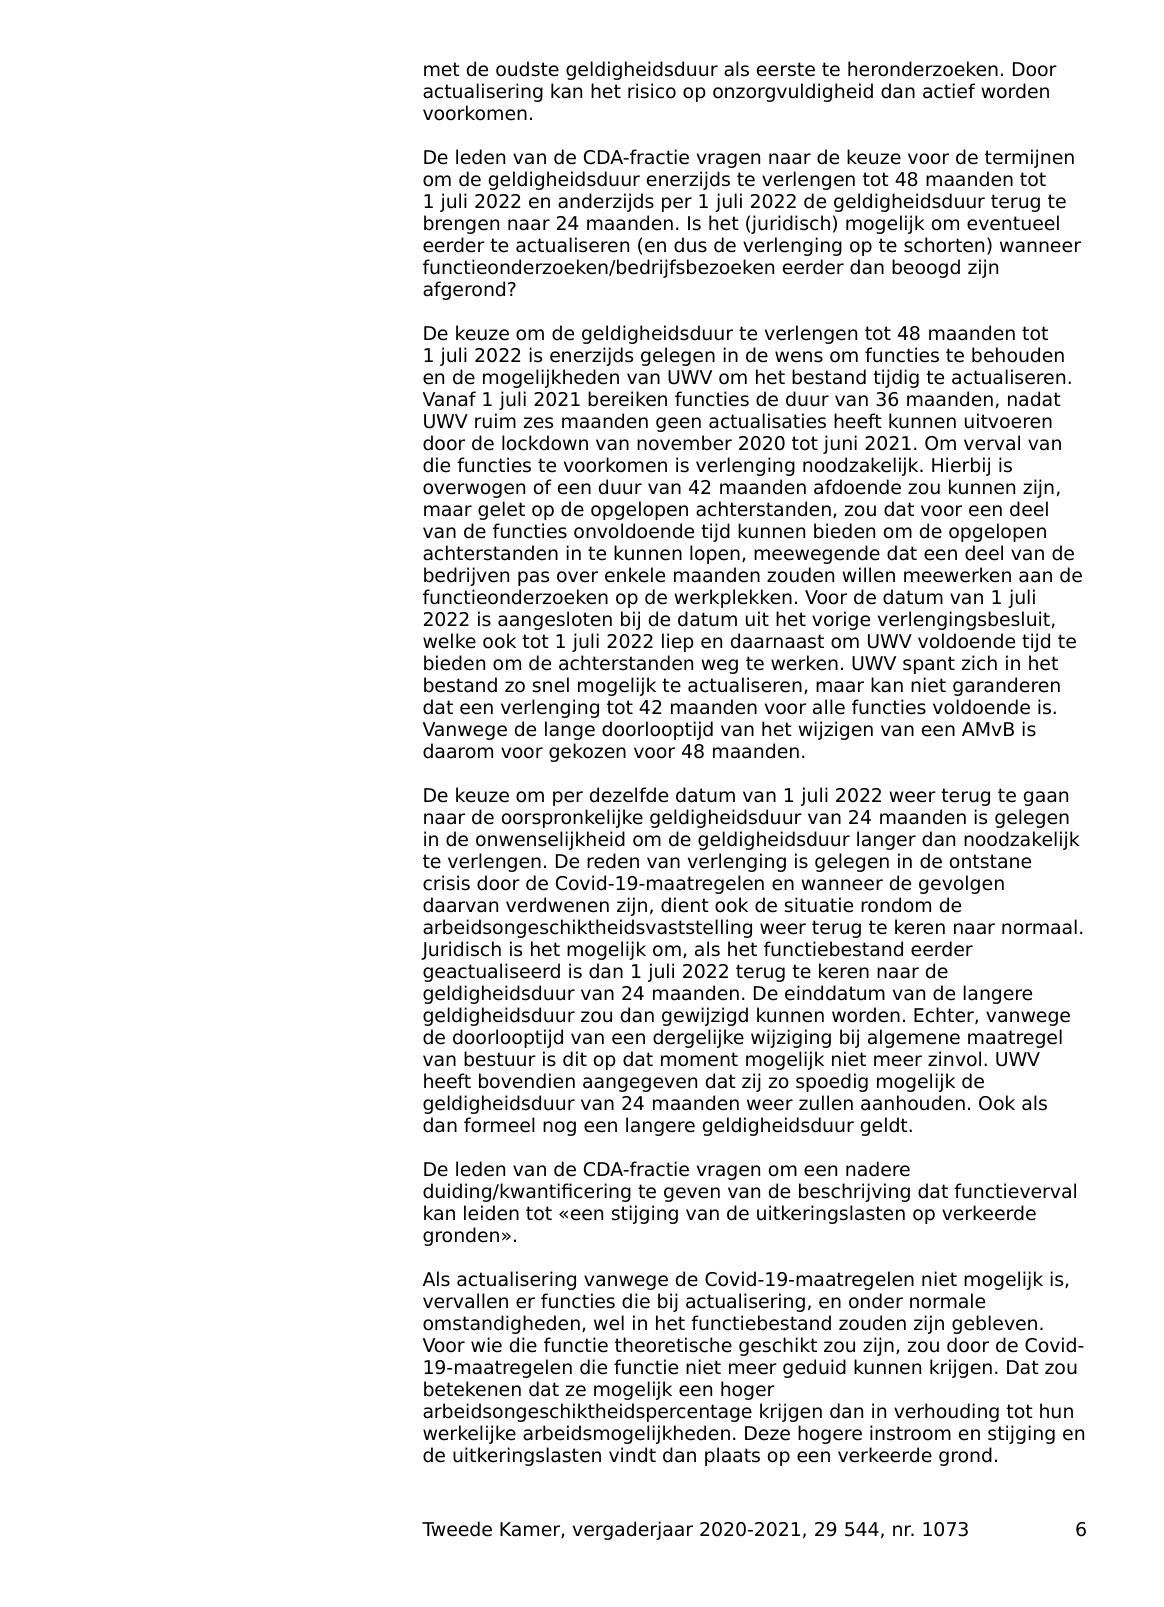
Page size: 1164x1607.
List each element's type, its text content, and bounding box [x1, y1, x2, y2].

text De keuze om per dezelfde datum van 1 juli 2022 weer terug te gaan naar de oorspronkelijke geldigheidsduur van 24 maanden is gelegen in de onwenselijkheid om de geldigheidsduur langer dan noodzakelijk te verlengen. De reden van verlenging is gelegen in de ontstane crisis door de Covid-19-maatregelen en wanneer de gevolgen daarvan verdwenen zijn, dient ook de situatie rondom de arbeidsongeschiktheidsvaststelling weer terug te keren naar normaal. [422, 785, 1087, 939]
text De leden van de CDA-fractie vragen om een nadere duiding/kwantificering te geven van de beschrijving dat functieverval kan leiden tot «een stijging van de uitkeringslasten op verkeerde gronden». [422, 1159, 1087, 1247]
text met de oudste geldigheidsduur als eerste te heronderzoeken. Door actualisering kan het risico op onzorgvuldigheid dan actief worden voorkomen. [422, 59, 1087, 125]
text De leden van de CDA-fractie vragen naar de keuze voor de termijnen om de geldigheidsduur enerzijds te verlengen tot 48 maanden tot 1 juli 2022 en anderzijds per 1 juli 2022 de geldigheidsduur terug te brengen naar 24 maanden. Is het (juridisch) mogelijk om eventueel eerder te actualiseren (en dus de verlenging op te schorten) wanneer functieonderzoeken/bedrijfsbezoeken eerder dan beoogd zijn afgerond? [422, 147, 1087, 301]
text De keuze om de geldigheidsduur te verlengen tot 48 maanden tot 1 juli 2022 is enerzijds gelegen in de wens om functies te behouden en de mogelijkheden van UWV om het bestand tijdig te actualiseren. Vanaf 1 juli 2021 bereiken functies de duur van 36 maanden, nadat UWV ruim zes maanden geen actualisaties heeft kunnen uitvoeren door de lockdown van november 2020 tot juni 2021. Om verval van die functies te voorkomen is verlenging noodzakelijk. Hierbij is overwogen of een duur van 42 maanden afdoende zou kunnen zijn, maar gelet op de opgelopen achterstanden, zou dat voor een deel van de functies onvoldoende tijd kunnen bieden om de opgelopen achterstanden in te kunnen lopen, meewegende dat een deel van de bedrijven pas over enkele maanden zouden willen meewerken aan de functieonderzoeken op de werkplekken. Voor de datum van 1 juli 2022 is aangesloten bij de datum uit het vorige verlengingsbesluit, welke ook tot 1 juli 2022 liep en daarnaast om UWV voldoende tijd te bieden om de achterstanden weg te werken. UWV spant zich in het bestand zo snel mogelijk te actualiseren, maar kan niet garanderen dat een verlenging tot 42 maanden voor alle functies voldoende is. Vanwege de lange doorlooptijd van het wijzigen van een AMvB is daarom voor gekozen voor 48 maanden. [422, 323, 1087, 763]
text Juridisch is het mogelijk om, als het functiebestand eerder geactualiseerd is dan 1 juli 2022 terug te keren naar de geldigheidsduur van 24 maanden. De einddatum van de langere geldigheidsduur zou dan gewijzigd kunnen worden. Echter, vanwege de doorlooptijd van een dergelijke wijziging bij algemene maatregel van bestuur is dit op dat moment mogelijk niet meer zinvol. UWV heeft bovendien aangegeven dat zij zo spoedig mogelijk de geldigheidsduur van 24 maanden weer zullen aanhouden. Ook als dan formeel nog een langere geldigheidsduur geldt. [422, 939, 1087, 1137]
text Als actualisering vanwege de Covid-19-maatregelen niet mogelijk is, vervallen er functies die bij actualisering, en onder normale omstandigheden, wel in het functiebestand zouden zijn gebleven. Voor wie die functie theoretische geschikt zou zijn, zou door de Covid-19-maatregelen die functie niet meer geduid kunnen krijgen. Dat zou betekenen dat ze mogelijk een hoger arbeidsongeschiktheidspercentage krijgen dan in verhouding tot hun werkelijke arbeidsmogelijkheden. Deze hogere instroom en stijging en de uitkeringslasten vindt dan plaats op een verkeerde grond. [422, 1269, 1087, 1467]
